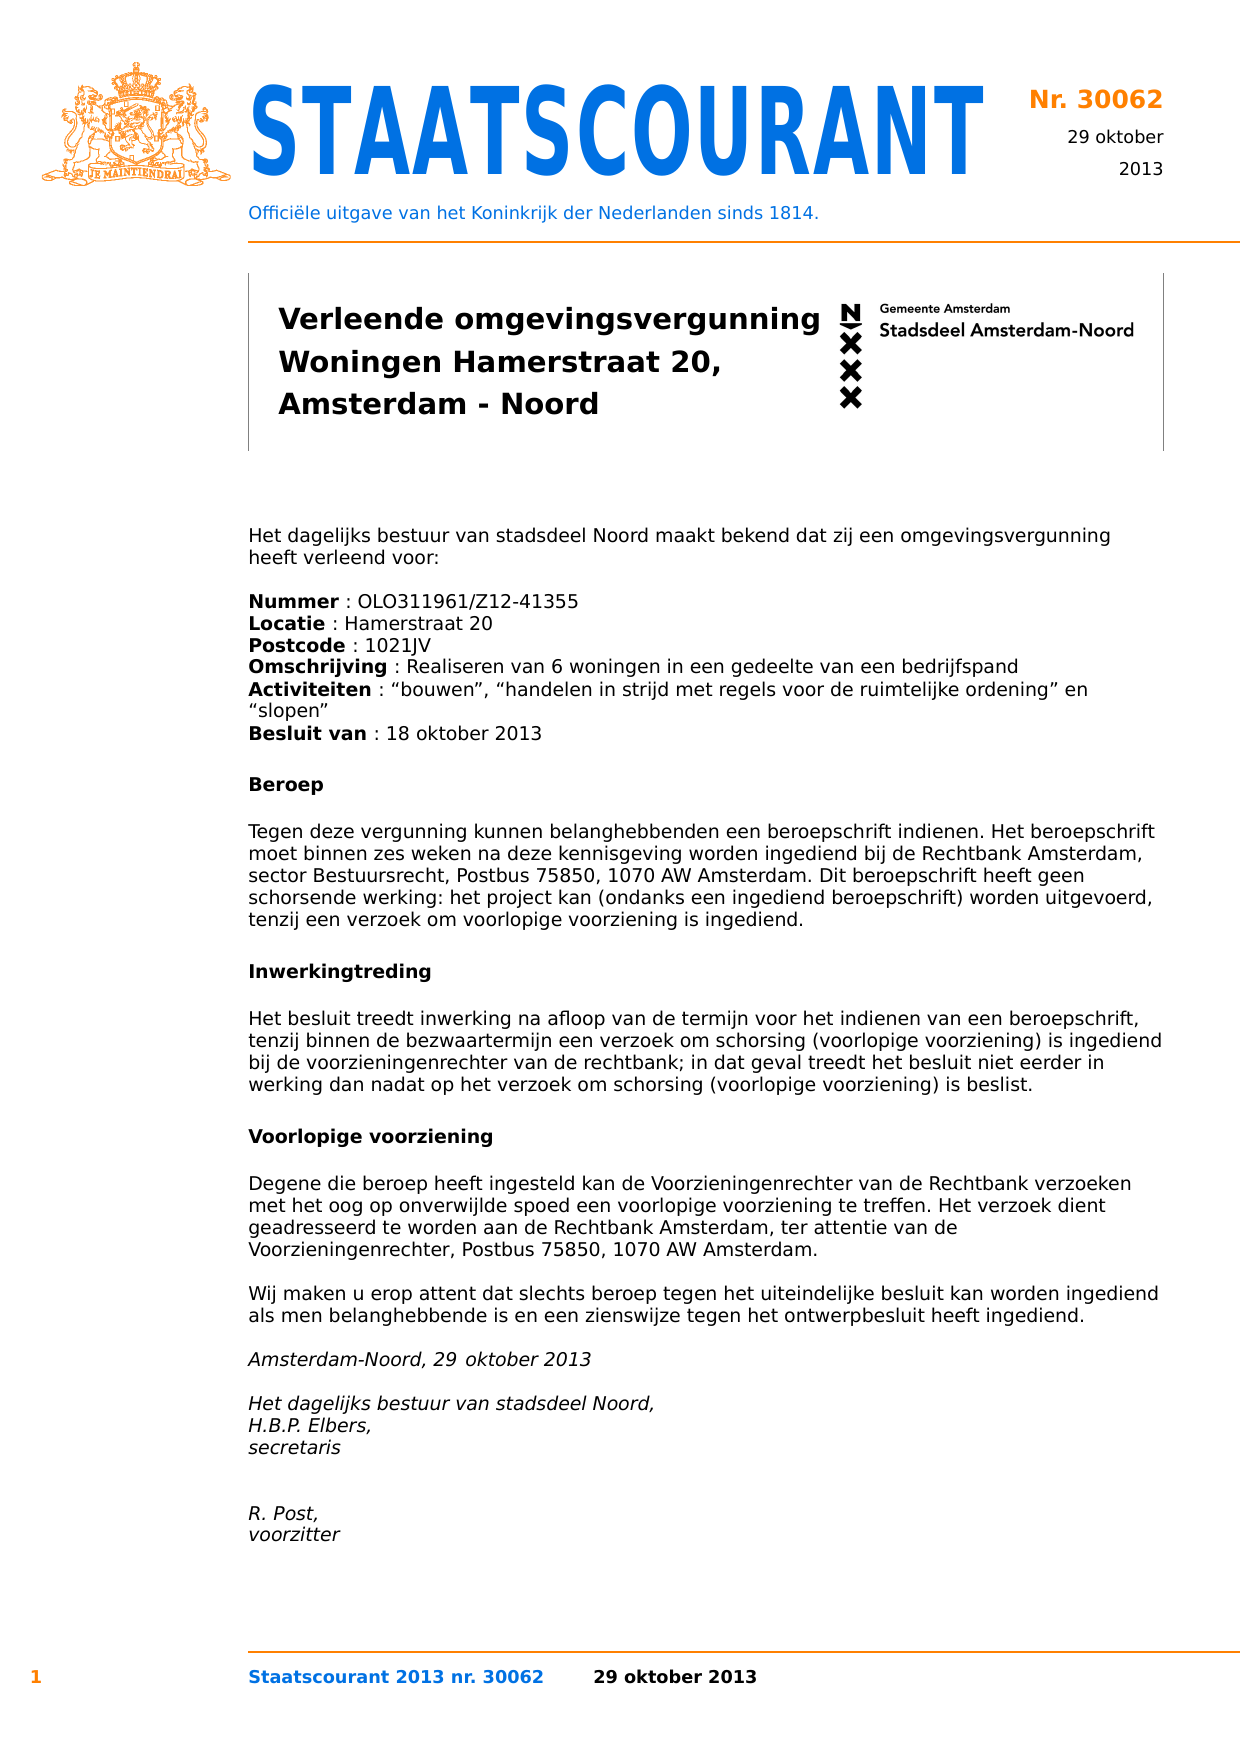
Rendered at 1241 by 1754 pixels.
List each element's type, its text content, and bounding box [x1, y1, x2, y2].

subtitle Voorlopige voorziening [248, 1126, 1163, 1148]
text Het dagelijks bestuur van stadsdeel Noord, H.B.P. Elbers, secretaris [248, 1393, 1163, 1458]
table_header STAATSCOURANT [248, 62, 998, 203]
text Omschrijving : Realiseren van 6 woningen in een gedeelte van een bedrijfspand [248, 656, 1163, 678]
text Wij maken u erop attent dat slechts beroep tegen het uiteindelijke besluit kan worden ingediend als men belanghebbende is en een zienswijze tegen het ontwerpbesluit heeft ingediend. [248, 1283, 1163, 1327]
text Postcode : 1021JV [248, 634, 1163, 656]
text Het dagelijks bestuur van stadsdeel Noord maakt bekend dat zij een omgevingsvergunning heeft verleend voor: [248, 525, 1163, 569]
text Tegen deze vergunning kunnen belanghebbenden een beroepschrift indienen. Het beroepschrift moet binnen zes weken na deze kennisgeving worden ingediend bij de Rechtbank Amsterdam, sector Bestuursrecht, Postbus 75850, 1070 AW Amsterdam. Dit beroepschrift heeft geen schorsende werking: het project kan (ondanks een ingediend beroepschrift) worden uitgevoerd, tenzij een verzoek om voorlopige voorziening is ingediend. [248, 821, 1163, 931]
subtitle Beroep [248, 774, 1163, 796]
table_cell 2013 [998, 153, 1240, 203]
picture [41, 62, 231, 186]
text R. Post, voorzitter [248, 1480, 1163, 1546]
subtitle Inwerkingtreding [248, 961, 1163, 983]
picture [838, 302, 1134, 409]
table_cell 29 oktober [998, 121, 1240, 153]
text Locatie : Hamerstraat 20 [248, 612, 1163, 634]
subtitle Verleende omgevingsvergunning Woningen Hamerstraat 20, Amsterdam - Noord [249, 273, 1163, 451]
table_header [25, 62, 248, 241]
table_cell Officiële uitgave van het Koninkrijk der Nederlanden sinds 1814. [248, 203, 1240, 241]
text Nummer : OLO311961/Z12-41355 [248, 591, 1163, 612]
text Het besluit treedt inwerking na afloop van de termijn voor het indienen van een beroepschrift, tenzij binnen de bezwaartermijn een verzoek om schorsing (voorlopige voorziening) is ingediend bij de voorzieningenrechter van de rechtbank; in dat geval treedt het besluit niet eerder in werking dan nadat op het verzoek om schorsing (voorlopige voorziening) is beslist. [248, 1008, 1163, 1096]
table_header Nr. 30062 [998, 62, 1240, 121]
text Activiteiten : “bouwen”, “handelen in strijd met regels voor de ruimtelijke ordening” en “slopen” [248, 678, 1163, 722]
text Besluit van : 18 oktober 2013 [248, 722, 1163, 744]
text Amsterdam-Noord, 29 oktober 2013 [248, 1349, 1163, 1371]
text Degene die beroep heeft ingesteld kan de Voorzieningenrechter van de Rechtbank verzoeken met het oog op onverwijlde spoed een voorlopige voorziening te treffen. Het verzoek dient geadresseerd te worden aan de Rechtbank Amsterdam, ter attentie van de Voorzieningenrechter, Postbus 75850, 1070 AW Amsterdam. [248, 1173, 1163, 1261]
